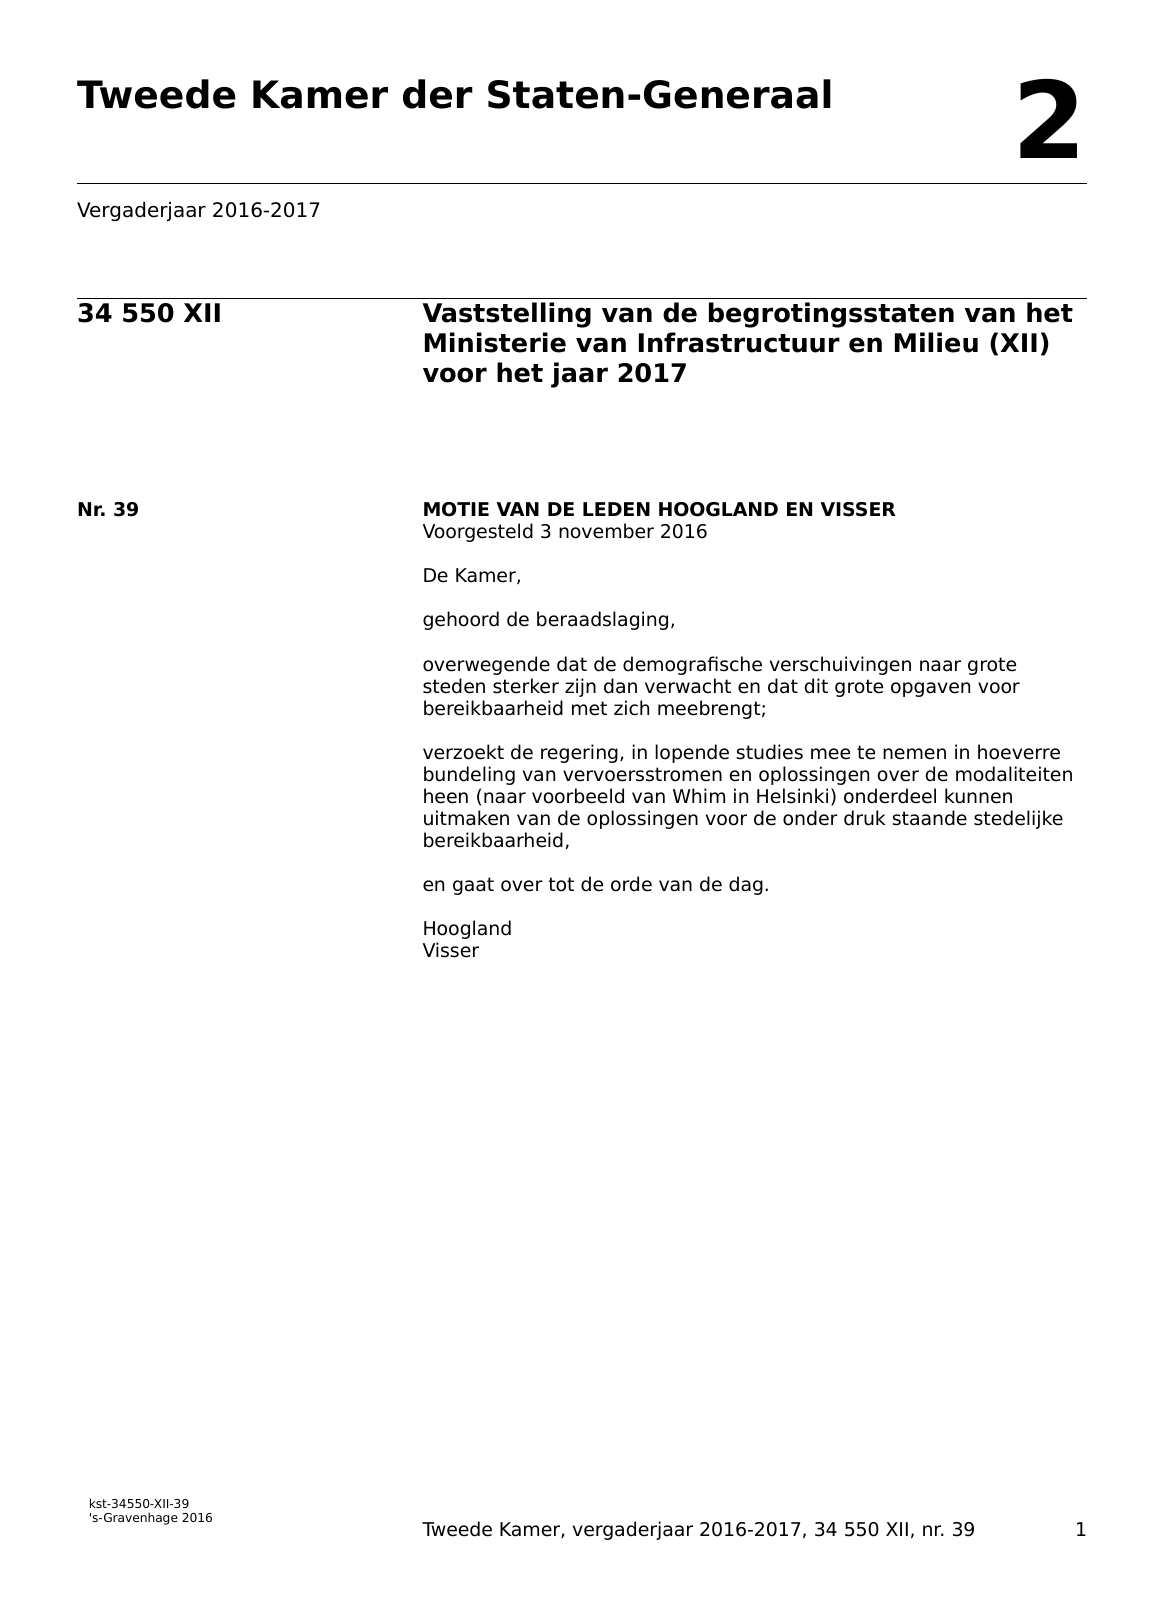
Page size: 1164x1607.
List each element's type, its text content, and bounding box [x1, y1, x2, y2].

text Visser [422, 940, 1087, 962]
text overwegende dat de demografische verschuivingen naar grote steden sterker zijn dan verwacht en dat dit grote opgaven voor bereikbaarheid met zich meebrengt; [422, 653, 1087, 719]
table_header Tweede Kamer der Staten-Generaal [77, 59, 886, 183]
table_cell Vergaderjaar 2016-2017 [77, 184, 1087, 298]
text Voorgesteld 3 november 2016 [422, 521, 1087, 543]
subtitle 34 550 XII Vaststelling van de begrotingsstaten van het Ministerie van Infrastructuur en Milieu (XII) voor het jaar 2017 [77, 299, 1087, 388]
text gehoord de beraadslaging, [422, 609, 1087, 631]
text kst-34550-XII-39 [88, 1497, 323, 1511]
text verzoekt de regering, in lopende studies mee te nemen in hoeverre bundeling van vervoersstromen en oplossingen over de modaliteiten heen (naar voorbeeld van Whim in Helsinki) onderdeel kunnen uitmaken van de oplossingen voor de onder druk staande stedelijke bereikbaarheid, [422, 742, 1087, 852]
text Hoogland [422, 918, 1087, 940]
text en gaat over tot de orde van de dag. [422, 874, 1087, 896]
text De Kamer, [422, 565, 1087, 587]
text 's-Gravenhage 2016 [88, 1511, 323, 1525]
table_header 2 [886, 59, 1087, 183]
subtitle Nr. 39 MOTIE VAN DE LEDEN HOOGLAND EN VISSER [77, 499, 1087, 521]
